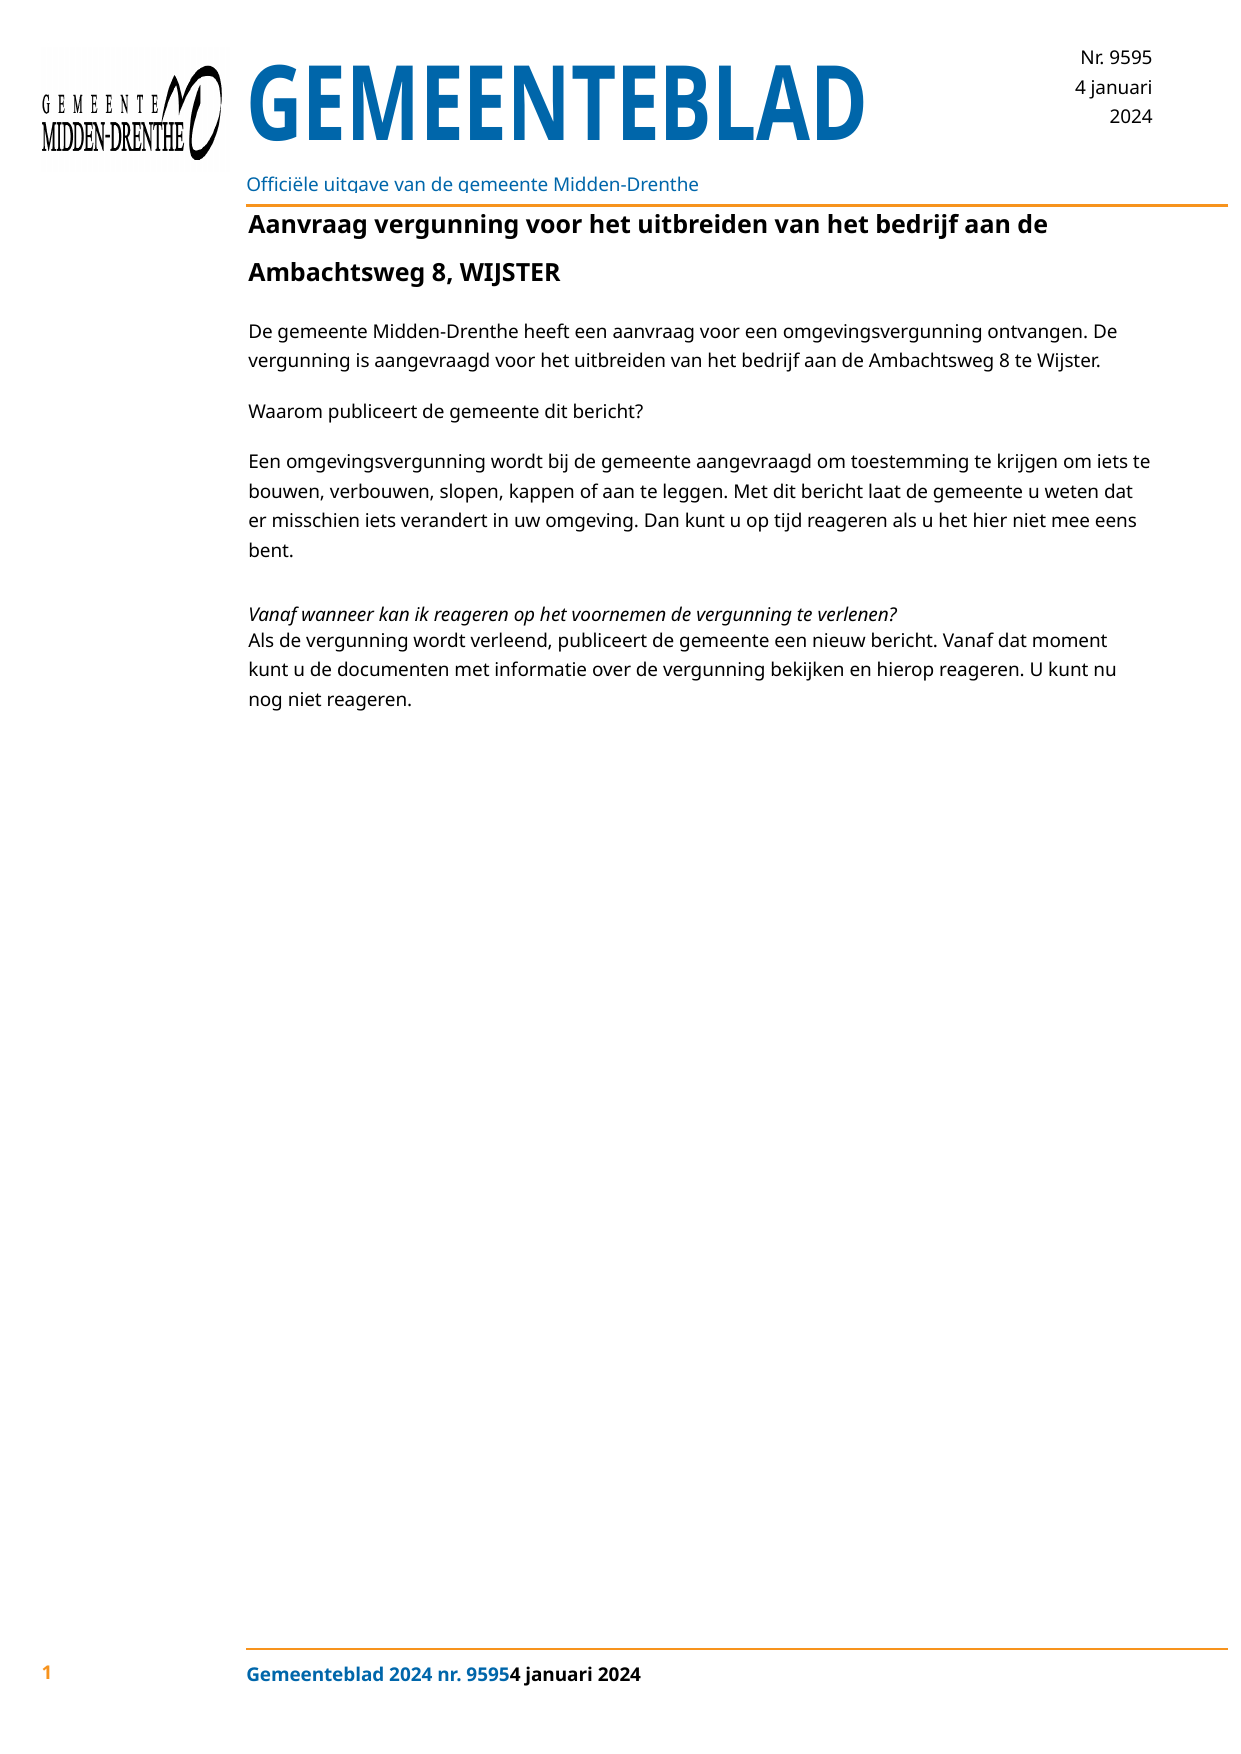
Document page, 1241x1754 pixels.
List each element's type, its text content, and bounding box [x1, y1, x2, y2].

text Vanaf wanneer kan ik reageren op het voornemen de vergunning te verlenen? [248, 601, 1152, 627]
text Aanvraag vergunning voor het uitbreiden van het bedrijf aan de Ambachtsweg 8, WIJSTER [248, 207, 1152, 288]
text Waarom publiceert de gemeente dit bericht? [248, 398, 1152, 424]
text Als de vergunning wordt verleend, publiceert de gemeente een nieuw bericht. Vanaf dat moment kunt u de documenten met informatie over de vergunning bekijken en hierop reageren. U kunt nu nog niet reageren. [248, 627, 1152, 712]
text Een omgevingsvergunning wordt bij de gemeente aangevraagd om toestemming te krijgen om iets te bouwen, verbouwen, slopen, kappen of aan te leggen. Met dit bericht laat de gemeente u weten dat er misschien iets verandert in uw omgeving. Dan kunt u op tijd reageren als u het hier niet mee eens bent. [248, 448, 1152, 563]
text De gemeente Midden-Drenthe heeft een aanvraag voor een omgevingsvergunning ontvangen. De vergunning is aangevraagd voor het uitbreiden van het bedrijf aan de Ambachtsweg 8 te Wijster. [248, 318, 1152, 373]
picture [41, 47, 231, 172]
